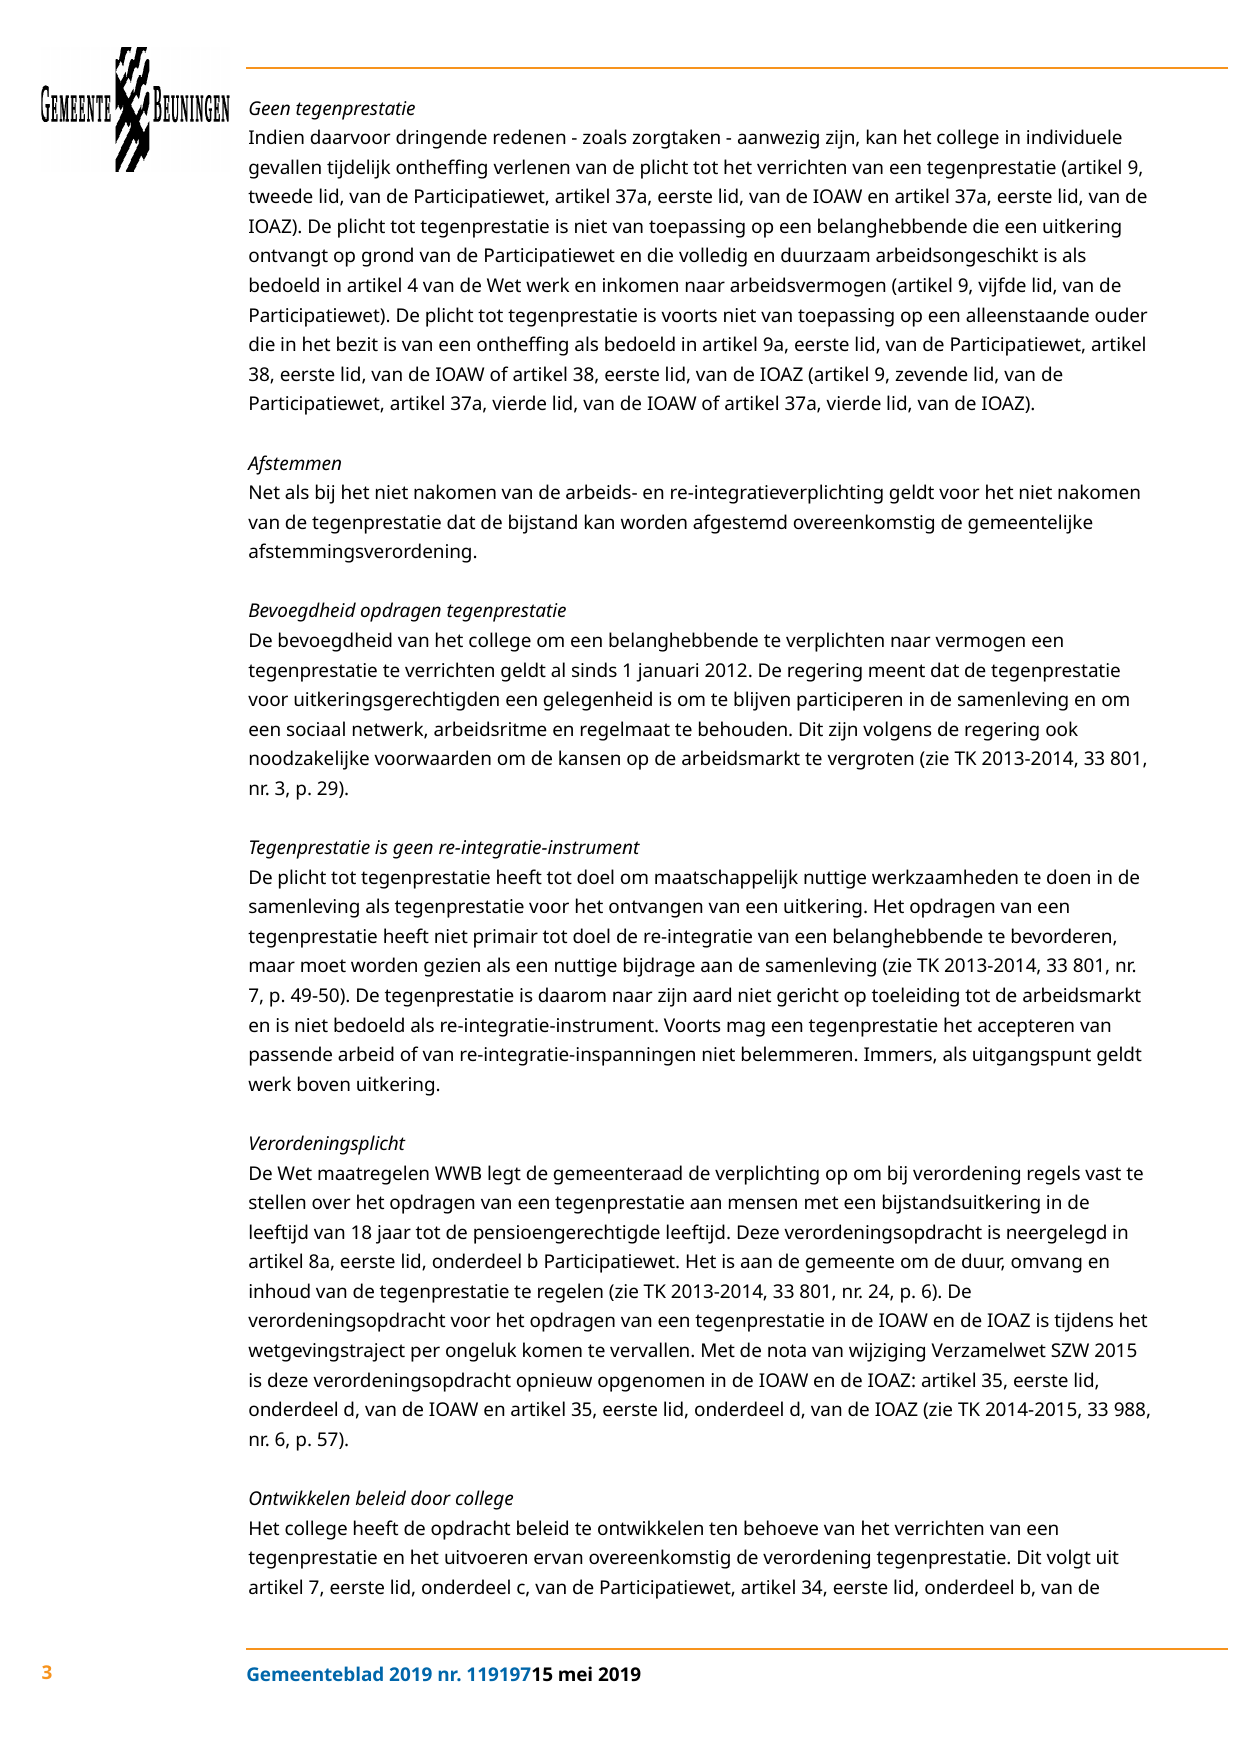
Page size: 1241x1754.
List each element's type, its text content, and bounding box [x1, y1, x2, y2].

text De Wet maatregelen WWB legt de gemeenteraad de verplichting op om bij verordening regels vast te stellen over het opdragen van een tegenprestatie aan mensen met een bijstandsuitkering in de leeftijd van 18 jaar tot de pensioengerechtigde leeftijd. Deze verordeningsopdracht is neergelegd in artikel 8a, eerste lid, onderdeel b Participatiewet. Het is aan de gemeente om de duur, omvang en inhoud van de tegenprestatie te regelen (zie TK 2013-2014, 33 801, nr. 24, p. 6). De verordeningsopdracht voor het opdragen van een tegenprestatie in de IOAW en de IOAZ is tijdens het wetgevingstraject per ongeluk komen te vervallen. Met de nota van wijziging Verzamelwet SZW 2015 is deze verordeningsopdracht opnieuw opgenomen in de IOAW en de IOAZ: artikel 35, eerste lid, onderdeel d, van de IOAW en artikel 35, eerste lid, onderdeel d, van de IOAZ (zie TK 2014-2015, 33 988, nr. 6, p. 57). [248, 1160, 1152, 1452]
text De plicht tot tegenprestatie heeft tot doel om maatschappelijk nuttige werkzaamheden te doen in de samenleving als tegenprestatie voor het ontvangen van een uitkering. Het opdragen van een tegenprestatie heeft niet primair tot doel de re-integratie van een belanghebbende te bevorderen, maar moet worden gezien als een nuttige bijdrage aan de samenleving (zie TK 2013-2014, 33 801, nr. 7, p. 49-50). De tegenprestatie is daarom naar zijn aard niet gericht op toeleiding tot de arbeidsmarkt en is niet bedoeld als re-integratie-instrument. Voorts mag een tegenprestatie het accepteren van passende arbeid of van re-integratie-inspanningen niet belemmeren. Immers, als uitgangspunt geldt werk boven uitkering. [248, 864, 1152, 1097]
text Ontwikkelen beleid door college [248, 1485, 1152, 1511]
text Net als bij het niet nakomen van de arbeids- en re-integratieverplichting geldt voor het niet nakomen van de tegenprestatie dat de bijstand kan worden afgestemd overeenkomstig de gemeentelijke afstemmingsverordening. [248, 479, 1152, 564]
text Indien daarvoor dringende redenen - zoals zorgtaken - aanwezig zijn, kan het college in individuele gevallen tijdelijk ontheffing verlenen van de plicht tot het verrichten van een tegenprestatie (artikel 9, tweede lid, van de Participatiewet, artikel 37a, eerste lid, van de IOAW en artikel 37a, eerste lid, van de IOAZ). De plicht tot tegenprestatie is niet van toepassing op een belanghebbende die een uitkering ontvangt op grond van de Participatiewet en die volledig en duurzaam arbeidsongeschikt is als bedoeld in artikel 4 van de Wet werk en inkomen naar arbeidsvermogen (artikel 9, vijfde lid, van de Participatiewet). De plicht tot tegenprestatie is voorts niet van toepassing op een alleenstaande ouder die in het bezit is van een ontheffing als bedoeld in artikel 9a, eerste lid, van de Participatiewet, artikel 38, eerste lid, van de IOAW of artikel 38, eerste lid, van de IOAZ (artikel 9, zevende lid, van de Participatiewet, artikel 37a, vierde lid, van de IOAW of artikel 37a, vierde lid, van de IOAZ). [248, 124, 1152, 416]
text Tegenprestatie is geen re-integratie-instrument [248, 834, 1152, 860]
text Geen tegenprestatie [248, 95, 1152, 121]
text De bevoegdheid van het college om een belanghebbende te verplichten naar vermogen een tegenprestatie te verrichten geldt al sinds 1 januari 2012. De regering meent dat de tegenprestatie voor uitkeringsgerechtigden een gelegenheid is om te blijven participeren in de samenleving en om een sociaal netwerk, arbeidsritme en regelmaat te behouden. Dit zijn volgens de regering ook noodzakelijke voorwaarden om de kansen op de arbeidsmarkt te vergroten (zie TK 2013-2014, 33 801, nr. 3, p. 29). [248, 627, 1152, 801]
picture [41, 47, 231, 172]
text Het college heeft de opdracht beleid te ontwikkelen ten behoeve van het verrichten van een tegenprestatie en het uitvoeren ervan overeenkomstig de verordening tegenprestatie. Dit volgt uit artikel 7, eerste lid, onderdeel c, van de Participatiewet, artikel 34, eerste lid, onderdeel b, van de [248, 1515, 1152, 1600]
text Verordeningsplicht [248, 1130, 1152, 1156]
text Bevoegdheid opdragen tegenprestatie [248, 598, 1152, 623]
text Afstemmen [248, 450, 1152, 476]
